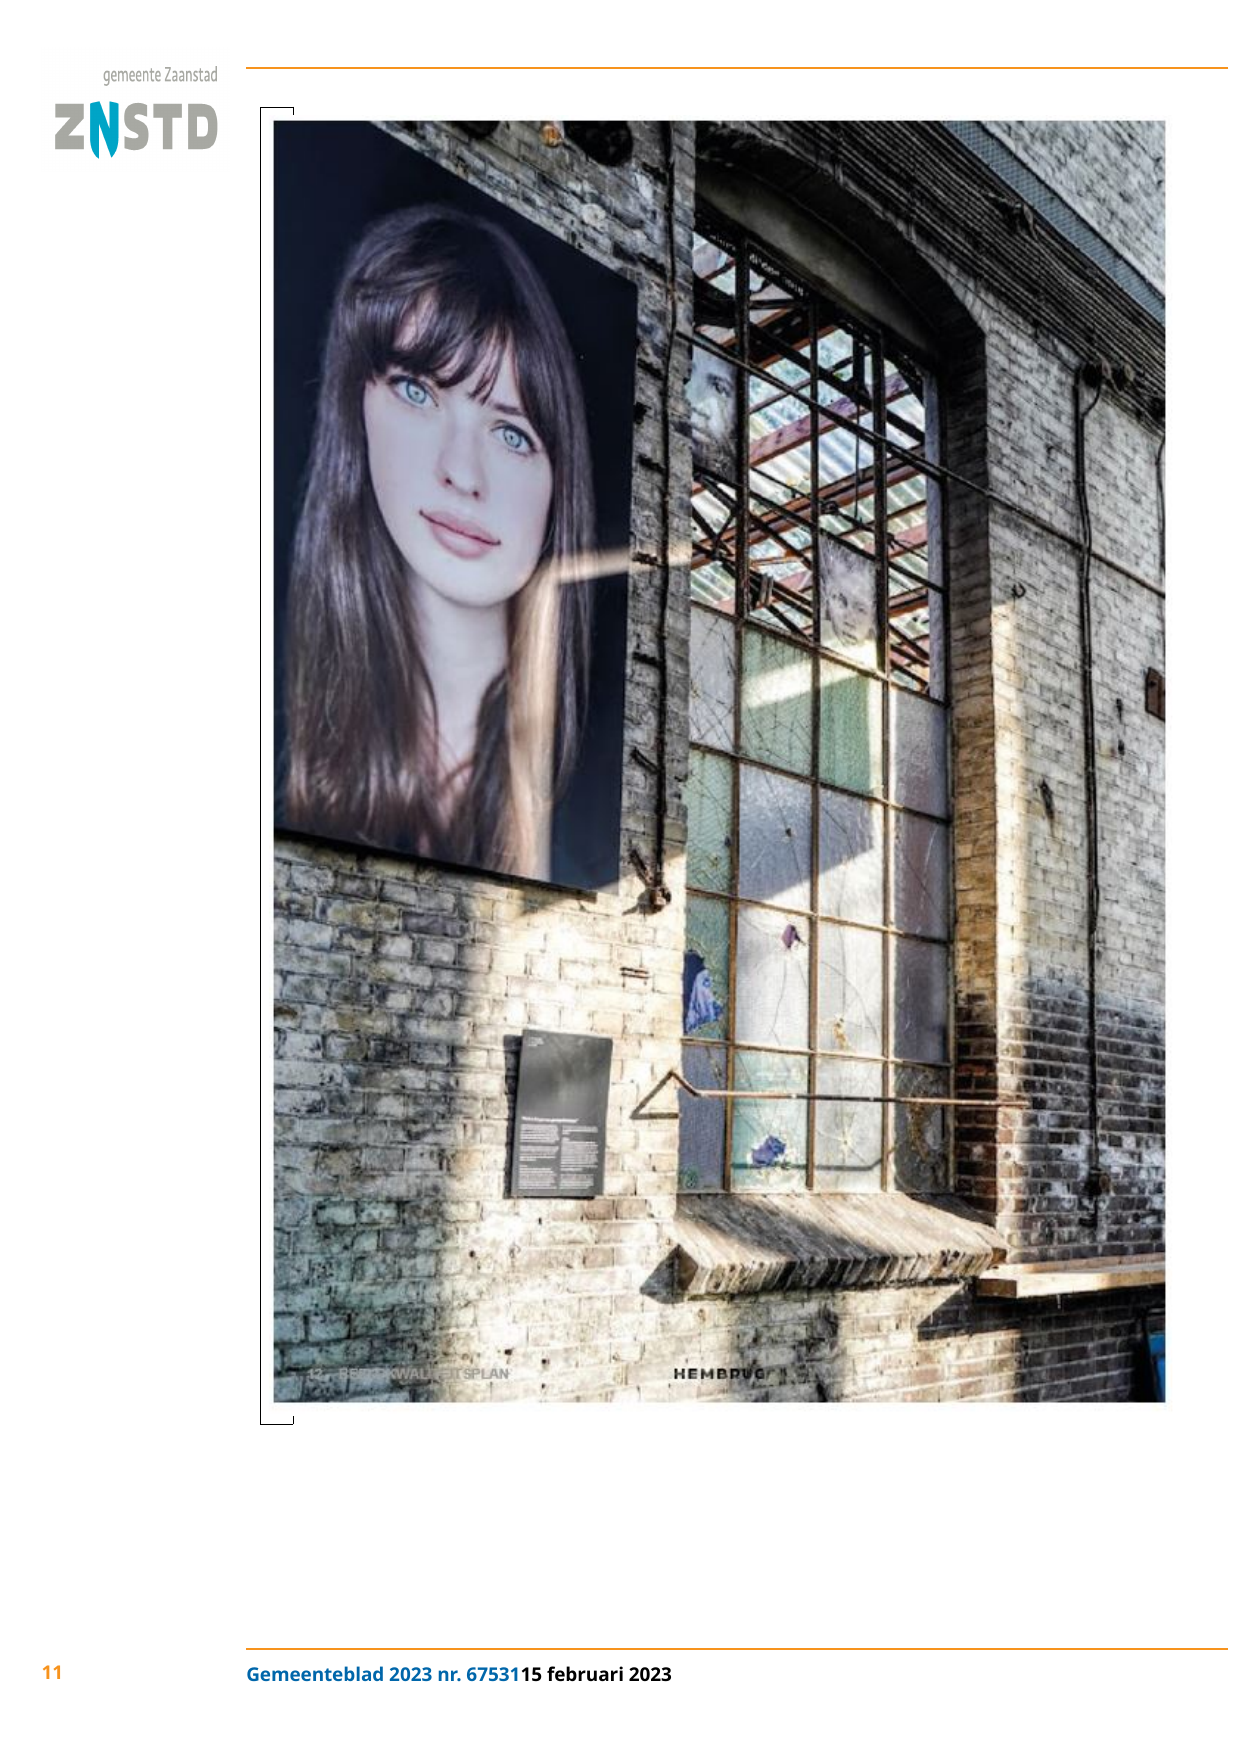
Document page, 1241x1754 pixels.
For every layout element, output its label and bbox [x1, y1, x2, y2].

picture [268, 115, 1173, 1416]
picture [41, 47, 231, 172]
